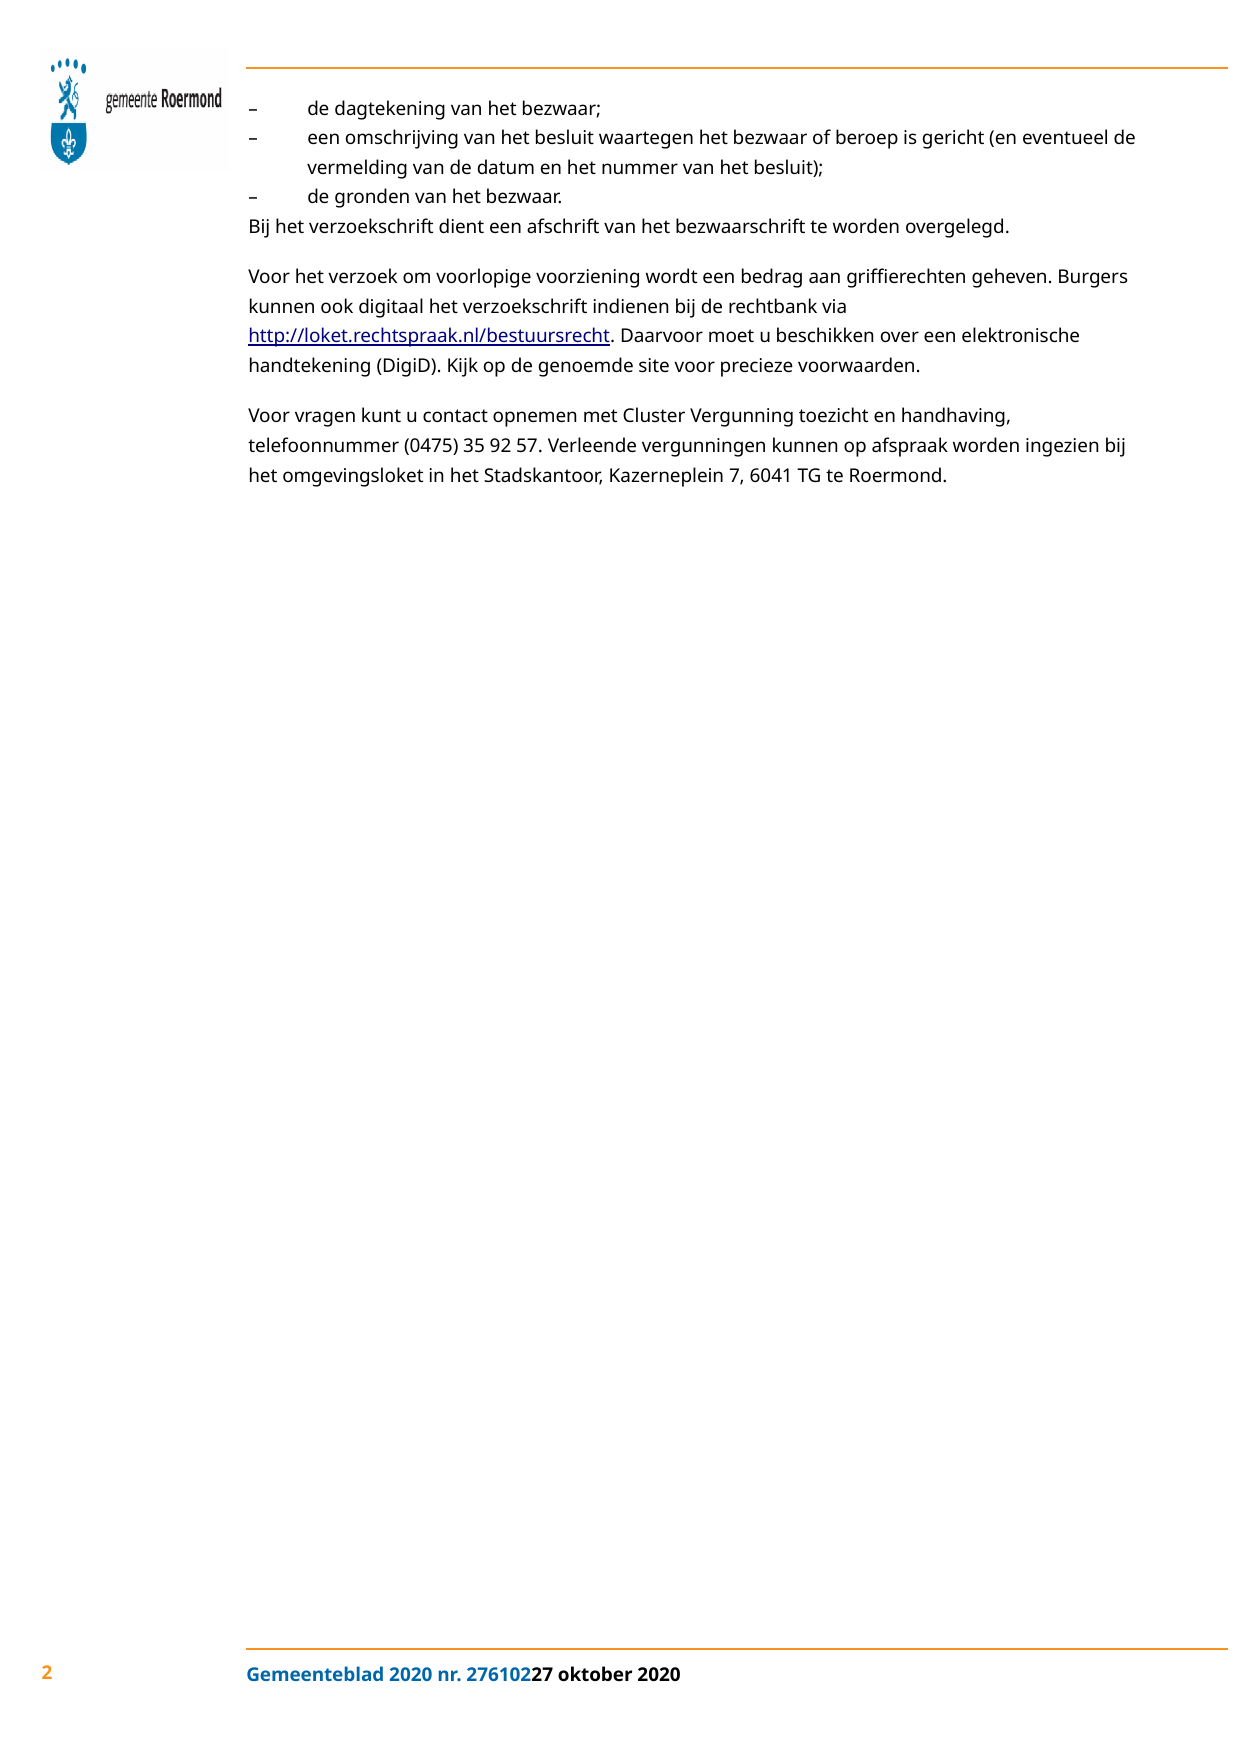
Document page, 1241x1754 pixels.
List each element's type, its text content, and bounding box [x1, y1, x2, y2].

text Voor vragen kunt u contact opnemen met Cluster Vergunning toezicht en handhaving, telefoonnummer (0475) 35 92 57. Verleende vergunningen kunnen op afspraak worden ingezien bij het omgevingsloket in het Stadskantoor, Kazerneplein 7, 6041 TG te Roermond. [248, 403, 1152, 488]
text Voor het verzoek om voorlopige voorziening wordt een bedrag aan griffierechten geheven. Burgers kunnen ook digitaal het verzoekschrift indienen bij de rechtbank via http://loket.rechtspraak.nl/bestuursrecht. Daarvoor moet u beschikken over een elektronische handtekening (DigiD). Kijk op de genoemde site voor precieze voorwaarden. [248, 263, 1152, 378]
picture [41, 47, 231, 172]
list een omschrijving van het besluit waartegen het bezwaar of beroep is gericht (en eventueel de vermelding van de datum en het nummer van het besluit); [248, 124, 1152, 180]
list de dagtekening van het bezwaar; [248, 95, 1152, 121]
text Bij het verzoekschrift dient een afschrift van het bezwaarschrift te worden overgelegd. [248, 213, 1152, 239]
list de gronden van het bezwaar. [248, 183, 1152, 209]
